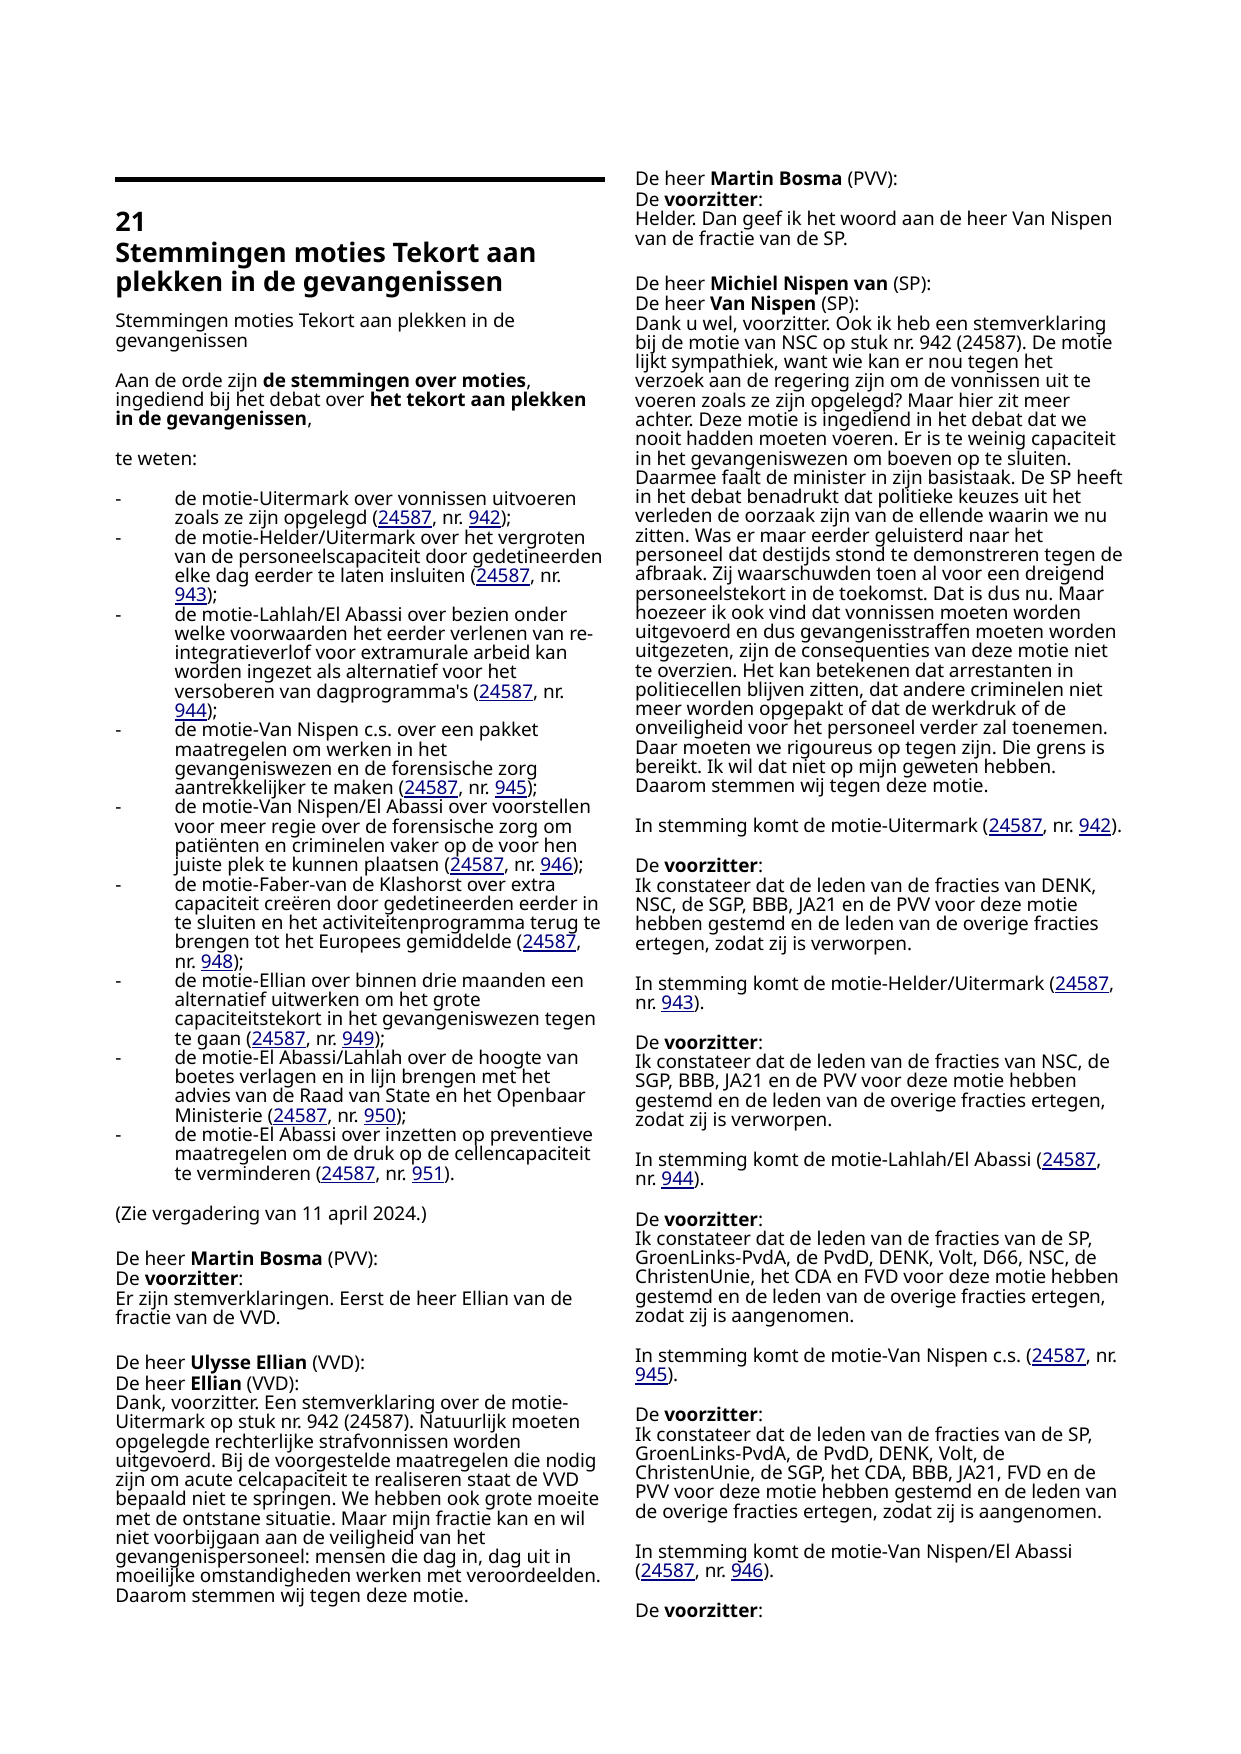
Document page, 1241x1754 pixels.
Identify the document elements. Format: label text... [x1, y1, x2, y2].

text Ik constateer dat de leden van de fracties van DENK, NSC, de SGP, BBB, JA21 en de PVV voor deze motie hebben gestemd en de leden van de overige fracties ertegen, zodat zij is verworpen. [635, 877, 1125, 954]
text In stemming komt de motie-Uitermark (24587, nr. 942). [635, 817, 1125, 837]
text Stemmingen moties Tekort aan plekken in de gevangenissen [115, 312, 605, 351]
text Dank, voorzitter. Een stemverklaring over de motie-Uitermark op stuk nr. 942 (24587). Natuurlijk moeten opgelegde rechterlijke strafvonnissen worden uitgevoerd. Bij de voorgestelde maatregelen die nodig zijn om acute celcapaciteit te realiseren staat de VVD bepaald niet te springen. We hebben ook grote moeite met de ontstane situatie. Maar mijn fractie kan en wil niet voorbijgaan aan de veiligheid van het gevangenispersoneel: mensen die dag in, dag uit in moeilijke omstandigheden werken met veroordeelden. Daarom stemmen wij tegen deze motie. [115, 1394, 605, 1606]
text Ik constateer dat de leden van de fracties van de SP, GroenLinks-PvdA, de PvdD, DENK, Volt, de ChristenUnie, de SGP, het CDA, BBB, JA21, FVD en de PVV voor deze motie hebben gestemd en de leden van de overige fracties ertegen, zodat zij is aangenomen. [635, 1426, 1125, 1522]
text De heer Ellian (VVD): [115, 1375, 605, 1394]
text De voorzitter: [635, 1602, 1125, 1621]
list de motie-Van Nispen c.s. over een pakket maatregelen om werken in het gevangeniswezen en de forensische zorg aantrekkelijker te maken (24587, nr. 945); [115, 721, 605, 798]
text (Zie vergadering van 11 april 2024.) [115, 1204, 605, 1224]
text De heer Martin Bosma (PVV): [115, 1245, 605, 1270]
text Ik constateer dat de leden van de fracties van NSC, de SGP, BBB, JA21 en de PVV voor deze motie hebben gestemd en de leden van de overige fracties ertegen, zodat zij is verworpen. [635, 1053, 1125, 1130]
text Aan de orde zijn de stemmingen over moties, ingediend bij het debat over het tekort aan plekken in de gevangenissen, [115, 372, 605, 429]
text te weten: [115, 450, 605, 469]
list de motie-Van Nispen/El Abassi over voorstellen voor meer regie over de forensische zorg om patiënten en criminelen vaker op de voor hen juiste plek te kunnen plaatsen (24587, nr. 946); [115, 798, 605, 876]
list de motie-El Abassi over inzetten op preventieve maatregelen om de druk op de cellencapaciteit te verminderen (24587, nr. 951). [115, 1126, 605, 1184]
list de motie-Faber-van de Klashorst over extra capaciteit creëren door gedetineerden eerder in te sluiten en het activiteitenprogramma terug te brengen tot het Europees gemiddelde (24587, nr. 948); [115, 876, 605, 972]
text In stemming komt de motie-Helder/Uitermark (24587, nr. 943). [635, 974, 1125, 1013]
list de motie-Helder/Uitermark over het vergroten van de personeelscapaciteit door gedetineerden elke dag eerder te laten insluiten (24587, nr. 943); [115, 529, 605, 606]
text De heer Van Nispen (SP): [635, 295, 1125, 315]
text Ik constateer dat de leden van de fracties van de SP, GroenLinks-PvdA, de PvdD, DENK, Volt, D66, NSC, de ChristenUnie, het CDA en FVD voor deze motie hebben gestemd en de leden van de overige fracties ertegen, zodat zij is aangenomen. [635, 1230, 1125, 1326]
text Er zijn stemverklaringen. Eerst de heer Ellian van de fractie van de VVD. [115, 1290, 605, 1328]
text 21 [115, 203, 605, 239]
text De heer Ulysse Ellian (VVD): [115, 1349, 605, 1375]
text In stemming komt de motie-Van Nispen c.s. (24587, nr. 945). [635, 1347, 1125, 1386]
text De voorzitter: [635, 191, 1125, 210]
text De voorzitter: [635, 1034, 1125, 1053]
text De heer Martin Bosma (PVV): [635, 165, 1125, 191]
text In stemming komt de motie-Van Nispen/El Abassi (24587, nr. 946). [635, 1543, 1125, 1581]
text Dank u wel, voorzitter. Ook ik heb een stemverklaring bij de motie van NSC op stuk nr. 942 (24587). De motie lijkt sympathiek, want wie kan er nou tegen het verzoek aan de regering zijn om de vonnissen uit te voeren zoals ze zijn opgelegd? Maar hier zit meer achter. Deze motie is ingediend in het debat dat we nooit hadden moeten voeren. Er is te weinig capaciteit in het gevangeniswezen om boeven op te sluiten. Daarmee faalt de minister in zijn basistaak. De SP heeft in het debat benadrukt dat politieke keuzes uit het verleden de oorzaak zijn van de ellende waarin we nu zitten. Was er maar eerder geluisterd naar het personeel dat destijds stond te demonstreren tegen de afbraak. Zij waarschuwden toen al voor een dreigend personeelstekort in de toekomst. Dat is dus nu. Maar hoezeer ik ook vind dat vonnissen moeten worden uitgevoerd en dus gevangenisstraffen moeten worden uitgezeten, zijn de consequenties van deze motie niet te overzien. Het kan betekenen dat arrestanten in politiecellen blijven zitten, dat andere criminelen niet meer worden opgepakt of dat de werkdruk of de onveiligheid voor het personeel verder zal toenemen. Daar moeten we rigoureus op tegen zijn. Die grens is bereikt. Ik wil dat niet op mijn geweten hebben. Daarom stemmen wij tegen deze motie. [635, 315, 1125, 796]
text Helder. Dan geef ik het woord aan de heer Van Nispen van de fractie van de SP. [635, 210, 1125, 249]
text De voorzitter: [115, 1270, 605, 1290]
text De voorzitter: [635, 1406, 1125, 1426]
text De voorzitter: [635, 1211, 1125, 1230]
text De voorzitter: [635, 857, 1125, 877]
text De heer Michiel Nispen van (SP): [635, 270, 1125, 295]
text In stemming komt de motie-Lahlah/El Abassi (24587, nr. 944). [635, 1151, 1125, 1190]
list de motie-Uitermark over vonnissen uitvoeren zoals ze zijn opgelegd (24587, nr. 942); [115, 490, 605, 529]
list de motie-Ellian over binnen drie maanden een alternatief uitwerken om het grote capaciteitstekort in het gevangeniswezen tegen te gaan (24587, nr. 949); [115, 972, 605, 1049]
list de motie-Lahlah/El Abassi over bezien onder welke voorwaarden het eerder verlenen van re-integratieverlof voor extramurale arbeid kan worden ingezet als alternatief voor het versoberen van dagprogramma's (24587, nr. 944); [115, 606, 605, 721]
text Stemmingen moties Tekort aan plekken in de gevangenissen [115, 239, 605, 312]
list de motie-El Abassi/Lahlah over de hoogte van boetes verlagen en in lijn brengen met het advies van de Raad van State en het Openbaar Ministerie (24587, nr. 950); [115, 1049, 605, 1126]
